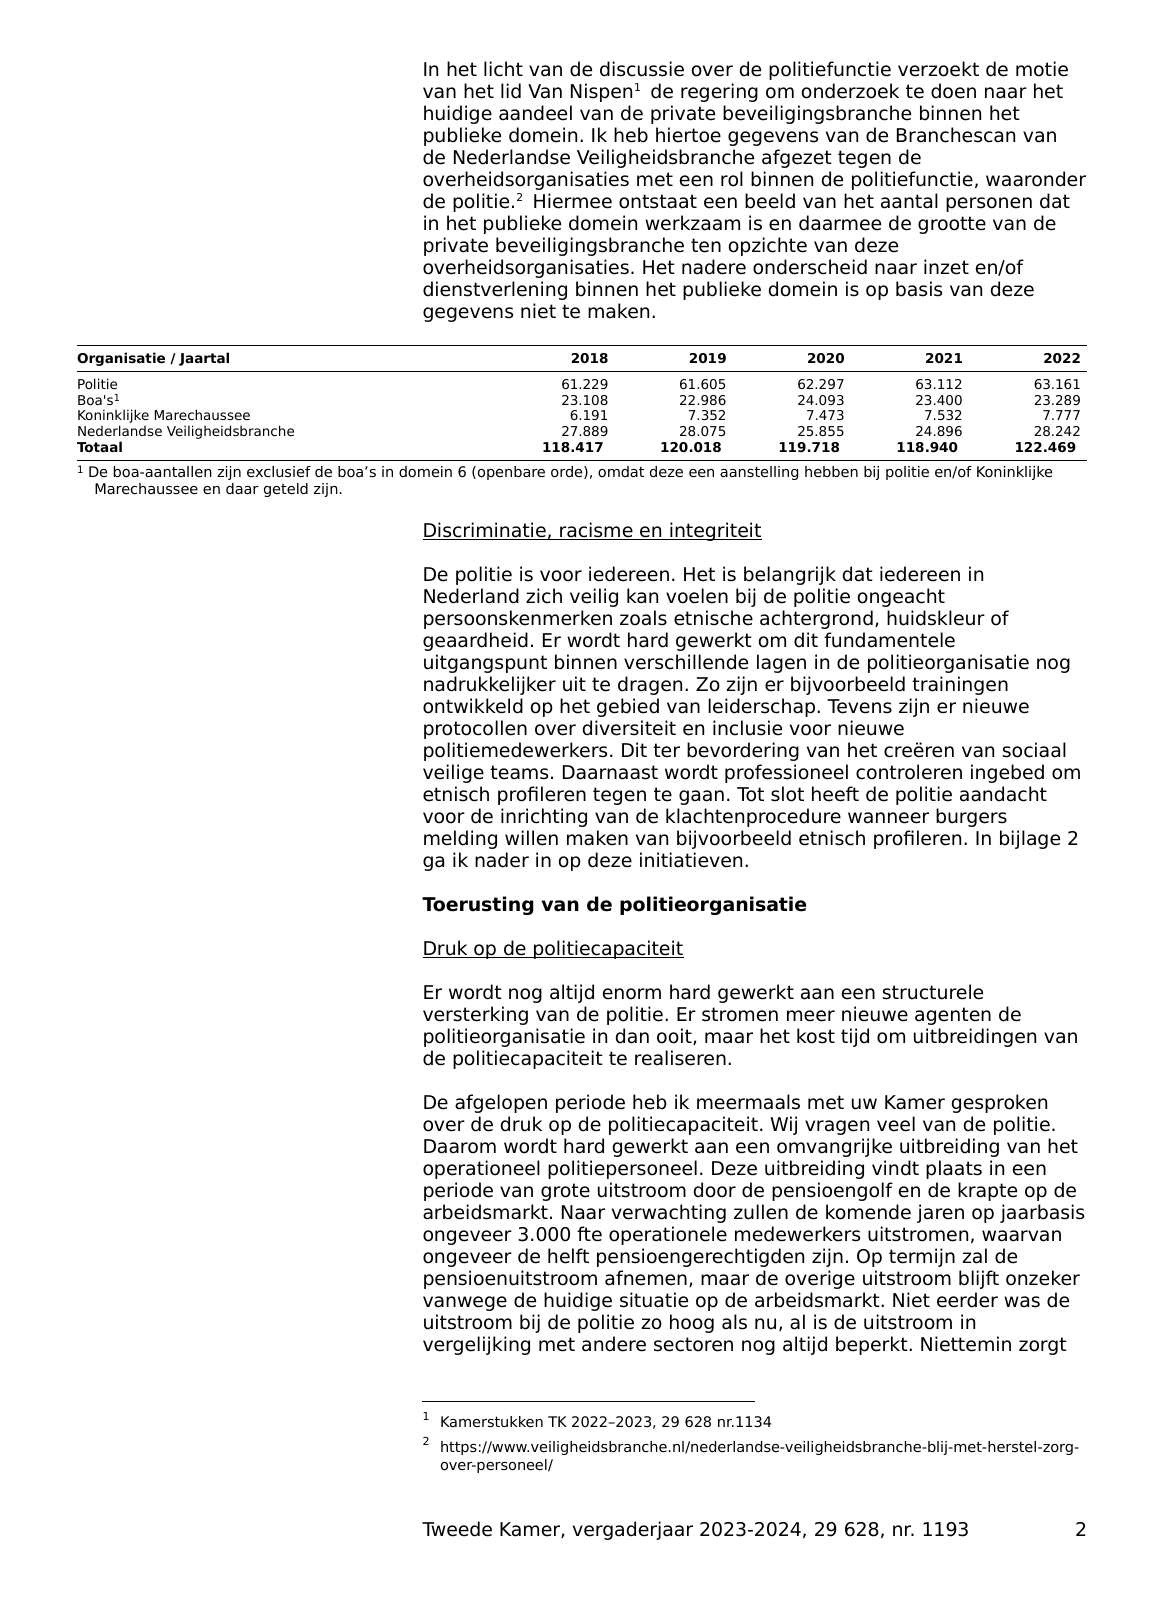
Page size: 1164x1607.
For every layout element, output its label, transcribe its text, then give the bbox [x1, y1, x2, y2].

table_cell 63.161 [969, 372, 1087, 392]
table_cell 24.093 [732, 392, 850, 408]
table_cell 118.940 [850, 440, 968, 460]
table_header 2022 [969, 346, 1087, 371]
subtitle Discriminatie, racisme en integriteit [422, 520, 1087, 542]
table_cell 7.352 [614, 408, 732, 424]
table_header 2018 [496, 346, 614, 371]
table_cell Nederlandse Veiligheidsbranche [77, 424, 496, 439]
text Er wordt nog altijd enorm hard gewerkt aan een structurele versterking van de politie. Er stromen meer nieuwe agenten de politieorganisatie in dan ooit, maar het kost tijd om uitbreidingen van de politiecapaciteit te realiseren. [422, 982, 1087, 1070]
text Kamerstukken TK 2022–2023, 29 628 nr.1134 [422, 1410, 1087, 1432]
table_cell 62.297 [732, 372, 850, 392]
table_cell 28.075 [614, 424, 732, 439]
table_cell 28.242 [969, 424, 1087, 439]
text https://www.veiligheidsbranche.nl/nederlandse-veiligheidsbranche-blij-met-herstel-zorg-over-personeel/ [422, 1435, 1087, 1474]
table_cell 7.777 [969, 408, 1087, 424]
table_header 2019 [614, 346, 732, 371]
table_cell Totaal [77, 440, 496, 460]
table_cell Koninklijke Marechaussee [77, 408, 496, 424]
table_cell 25.855 [732, 424, 850, 439]
table_cell 22.986 [614, 392, 732, 408]
table_cell 118.417 [496, 440, 614, 460]
text In het licht van de discussie over de politiefunctie verzoekt de motie van het lid Van Nispen de regering om onderzoek te doen naar het huidige aandeel van de private beveiligingsbranche binnen het publieke domein. Ik heb hiertoe gegevens van de Branchescan van de Nederlandse Veiligheidsbranche afgezet tegen de overheidsorganisaties met een rol binnen de politiefunctie, waaronder de politie. Hiermee ontstaat een beeld van het aantal personen dat in het publieke domein werkzaam is en daarmee de grootte van de private beveiligingsbranche ten opzichte van deze overheidsorganisaties. Het nadere onderscheid naar inzet en/of dienstverlening binnen het publieke domein is op basis van deze gegevens niet te maken. [422, 59, 1087, 323]
table_cell 23.289 [969, 392, 1087, 408]
subtitle Druk op de politiecapaciteit [422, 938, 1087, 960]
table_cell 24.896 [850, 424, 968, 439]
table_cell 61.229 [496, 372, 614, 392]
table_cell Politie [77, 372, 496, 392]
text De politie is voor iedereen. Het is belangrijk dat iedereen in Nederland zich veilig kan voelen bij de politie ongeacht persoonskenmerken zoals etnische achtergrond, huidskleur of geaardheid. Er wordt hard gewerkt om dit fundamentele uitgangspunt binnen verschillende lagen in de politieorganisatie nog nadrukkelijker uit te dragen. Zo zijn er bijvoorbeeld trainingen ontwikkeld op het gebied van leiderschap. Tevens zijn er nieuwe protocollen over diversiteit en inclusie voor nieuwe politiemedewerkers. Dit ter bevordering van het creëren van sociaal veilige teams. Daarnaast wordt professioneel controleren ingebed om etnisch profileren tegen te gaan. Tot slot heeft de politie aandacht voor de inrichting van de klachtenprocedure wanneer burgers melding willen maken van bijvoorbeeld etnisch profileren. In bijlage 2 ga ik nader in op deze initiatieven. [422, 564, 1087, 872]
table_cell 119.718 [732, 440, 850, 460]
table_cell 6.191 [496, 408, 614, 424]
table_cell 23.108 [496, 392, 614, 408]
table_header 2020 [732, 346, 850, 371]
table_cell 63.112 [850, 372, 968, 392]
table_header Organisatie / Jaartal [77, 346, 496, 371]
table_cell 23.400 [850, 392, 968, 408]
table_cell 1 De boa-aantallen zijn exclusief de boa’s in domein 6 (openbare orde), omdat deze een aanstelling hebben bij politie en/of Koninklijke Marechaussee en daar geteld zijn. [77, 461, 1087, 498]
table_cell 27.889 [496, 424, 614, 439]
table_header 2021 [850, 346, 968, 371]
table_cell 120.018 [614, 440, 732, 460]
table_cell 61.605 [614, 372, 732, 392]
table_cell 122.469 [969, 440, 1087, 460]
table_cell 7.532 [850, 408, 968, 424]
table_cell Boa's1 [77, 392, 496, 408]
table_cell 7.473 [732, 408, 850, 424]
subtitle Toerusting van de politieorganisatie [422, 894, 1087, 916]
text De afgelopen periode heb ik meermaals met uw Kamer gesproken over de druk op de politiecapaciteit. Wij vragen veel van de politie. Daarom wordt hard gewerkt aan een omvangrijke uitbreiding van het operationeel politiepersoneel. Deze uitbreiding vindt plaats in een periode van grote uitstroom door de pensioengolf en de krapte op de arbeidsmarkt. Naar verwachting zullen de komende jaren op jaarbasis ongeveer 3.000 fte operationele medewerkers uitstromen, waarvan ongeveer de helft pensioengerechtigden zijn. Op termijn zal de pensioenuitstroom afnemen, maar de overige uitstroom blijft onzeker vanwege de huidige situatie op de arbeidsmarkt. Niet eerder was de uitstroom bij de politie zo hoog als nu, al is de uitstroom in vergelijking met andere sectoren nog altijd beperkt. Niettemin zorgt [422, 1092, 1087, 1356]
